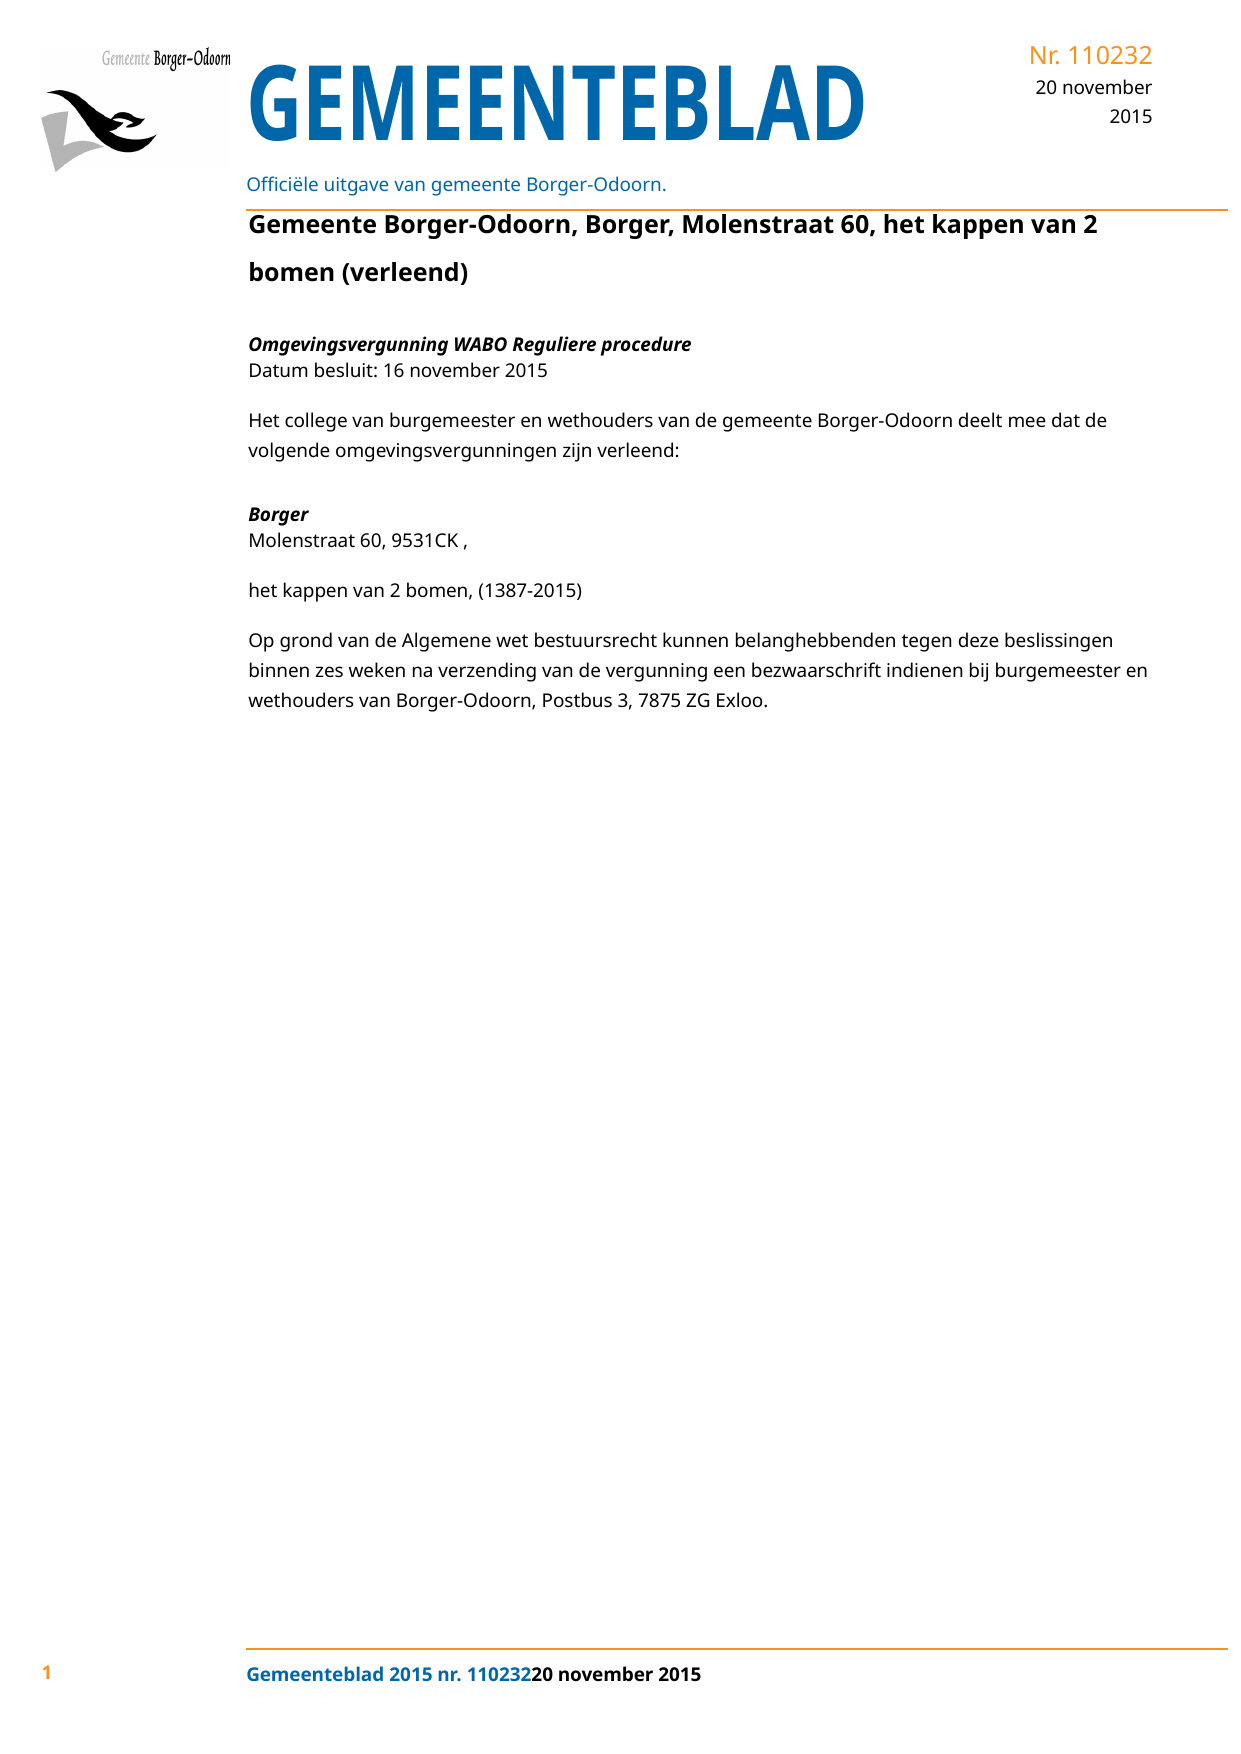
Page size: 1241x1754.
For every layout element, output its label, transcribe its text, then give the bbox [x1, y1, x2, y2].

text Gemeente Borger-Odoorn, Borger, Molenstraat 60, het kappen van 2 bomen (verleend) [248, 211, 1152, 288]
text Omgevingsvergunning WABO Reguliere procedure [248, 331, 1152, 357]
text Borger [248, 501, 1152, 527]
text Het college van burgemeester en wethouders van de gemeente Borger-Odoorn deelt mee dat de volgende omgevingsvergunningen zijn verleend: [248, 408, 1152, 463]
picture [41, 47, 231, 172]
text het kappen van 2 bomen, (1387-2015) [248, 577, 1152, 603]
text Datum besluit: 16 november 2015 [248, 357, 1152, 383]
text Op grond van de Algemene wet bestuursrecht kunnen belanghebbenden tegen deze beslissingen binnen zes weken na verzending van de vergunning een bezwaarschrift indienen bij burgemeester en wethouders van Borger-Odoorn, Postbus 3, 7875 ZG Exloo. [248, 628, 1152, 713]
text Molenstraat 60, 9531CK , [248, 527, 1152, 553]
